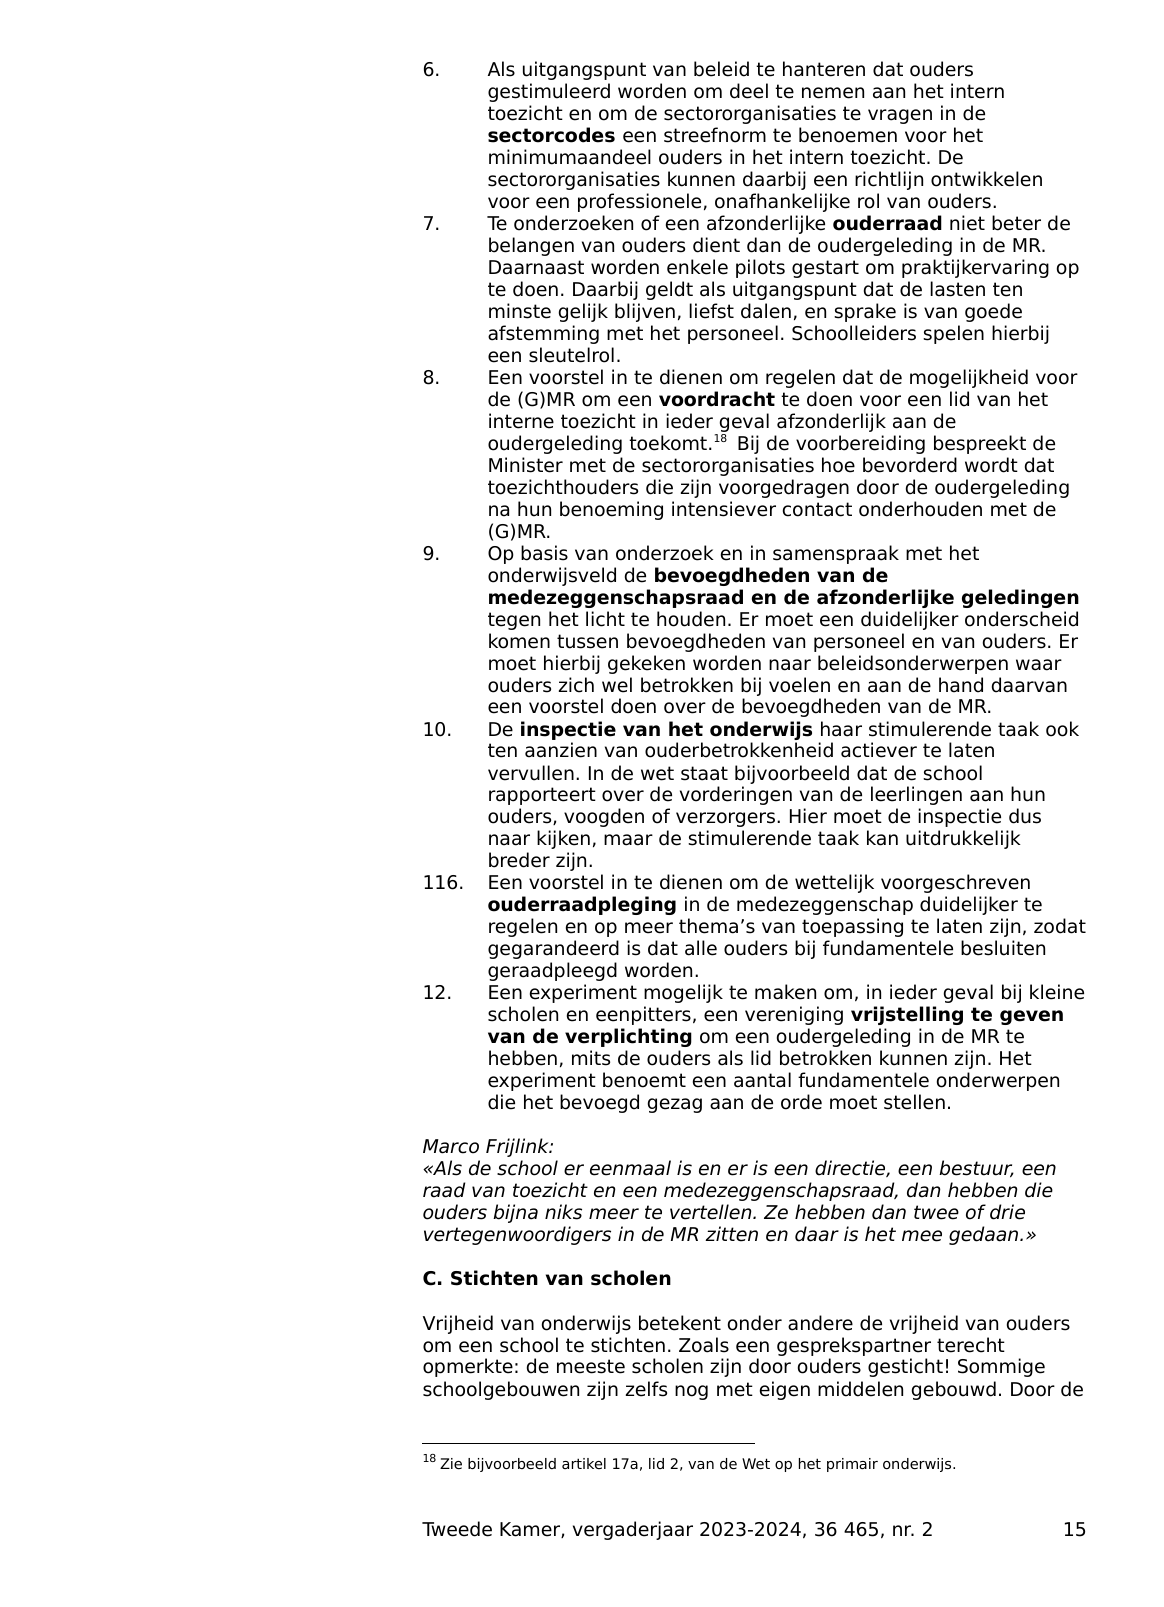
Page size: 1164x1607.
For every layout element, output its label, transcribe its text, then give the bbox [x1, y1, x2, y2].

text 8. Een voorstel in te dienen om regelen dat de mogelijkheid voor de (G)MR om een voordracht te doen voor een lid van het interne toezicht in ieder geval afzonderlijk aan de oudergeleding toekomt. Bij de voorbereiding bespreekt de Minister met de sectororganisaties hoe bevorderd wordt dat toezichthouders die zijn voorgedragen door de oudergeleding na hun benoeming intensiever contact onderhouden met de (G)MR. [422, 367, 1087, 543]
text 12. Een experiment mogelijk te maken om, in ieder geval bij kleine scholen en eenpitters, een vereniging vrijstelling te geven van de verplichting om een oudergeleding in de MR te hebben, mits de ouders als lid betrokken kunnen zijn. Het experiment benoemt een aantal fundamentele onderwerpen die het bevoegd gezag aan de orde moet stellen. [422, 982, 1087, 1114]
text 6. Als uitgangspunt van beleid te hanteren dat ouders gestimuleerd worden om deel te nemen aan het intern toezicht en om de sectororganisaties te vragen in de sectorcodes een streefnorm te benoemen voor het minimumaandeel ouders in het intern toezicht. De sectororganisaties kunnen daarbij een richtlijn ontwikkelen voor een professionele, onafhankelijke rol van ouders. [422, 59, 1087, 213]
subtitle C. Stichten van scholen [422, 1268, 1087, 1290]
text Zie bijvoorbeeld artikel 17a, lid 2, van de Wet op het primair onderwijs. [422, 1452, 1087, 1474]
text Marco Frijlink: [422, 1136, 1087, 1158]
text 116. Een voorstel in te dienen om de wettelijk voorgeschreven ouderraadpleging in de medezeggenschap duidelijker te regelen en op meer thema’s van toepassing te laten zijn, zodat gegarandeerd is dat alle ouders bij fundamentele besluiten geraadpleegd worden. [422, 872, 1087, 982]
text Vrijheid van onderwijs betekent onder andere de vrijheid van ouders om een school te stichten. Zoals een gesprekspartner terecht opmerkte: de meeste scholen zijn door ouders gesticht! Sommige schoolgebouwen zijn zelfs nog met eigen middelen gebouwd. Door de [422, 1312, 1087, 1400]
text 7. Te onderzoeken of een afzonderlijke ouderraad niet beter de belangen van ouders dient dan de oudergeleding in de MR. Daarnaast worden enkele pilots gestart om praktijkervaring op te doen. Daarbij geldt als uitgangspunt dat de lasten ten minste gelijk blijven, liefst dalen, en sprake is van goede afstemming met het personeel. Schoolleiders spelen hierbij een sleutelrol. [422, 213, 1087, 367]
text 9. Op basis van onderzoek en in samenspraak met het onderwijsveld de bevoegdheden van de medezeggenschapsraad en de afzonderlijke geledingen tegen het licht te houden. Er moet een duidelijker onderscheid komen tussen bevoegdheden van personeel en van ouders. Er moet hierbij gekeken worden naar beleidsonderwerpen waar ouders zich wel betrokken bij voelen en aan de hand daarvan een voorstel doen over de bevoegdheden van de MR. [422, 543, 1087, 718]
text «Als de school er eenmaal is en er is een directie, een bestuur, een raad van toezicht en een medezeggenschapsraad, dan hebben die ouders bijna niks meer te vertellen. Ze hebben dan twee of drie vertegenwoordigers in de MR zitten en daar is het mee gedaan.» [422, 1158, 1087, 1246]
text 10. De inspectie van het onderwijs haar stimulerende taak ook ten aanzien van ouderbetrokkenheid actiever te laten vervullen. In de wet staat bijvoorbeeld dat de school rapporteert over de vorderingen van de leerlingen aan hun ouders, voogden of verzorgers. Hier moet de inspectie dus naar kijken, maar de stimulerende taak kan uitdrukkelijk breder zijn. [422, 718, 1087, 872]
